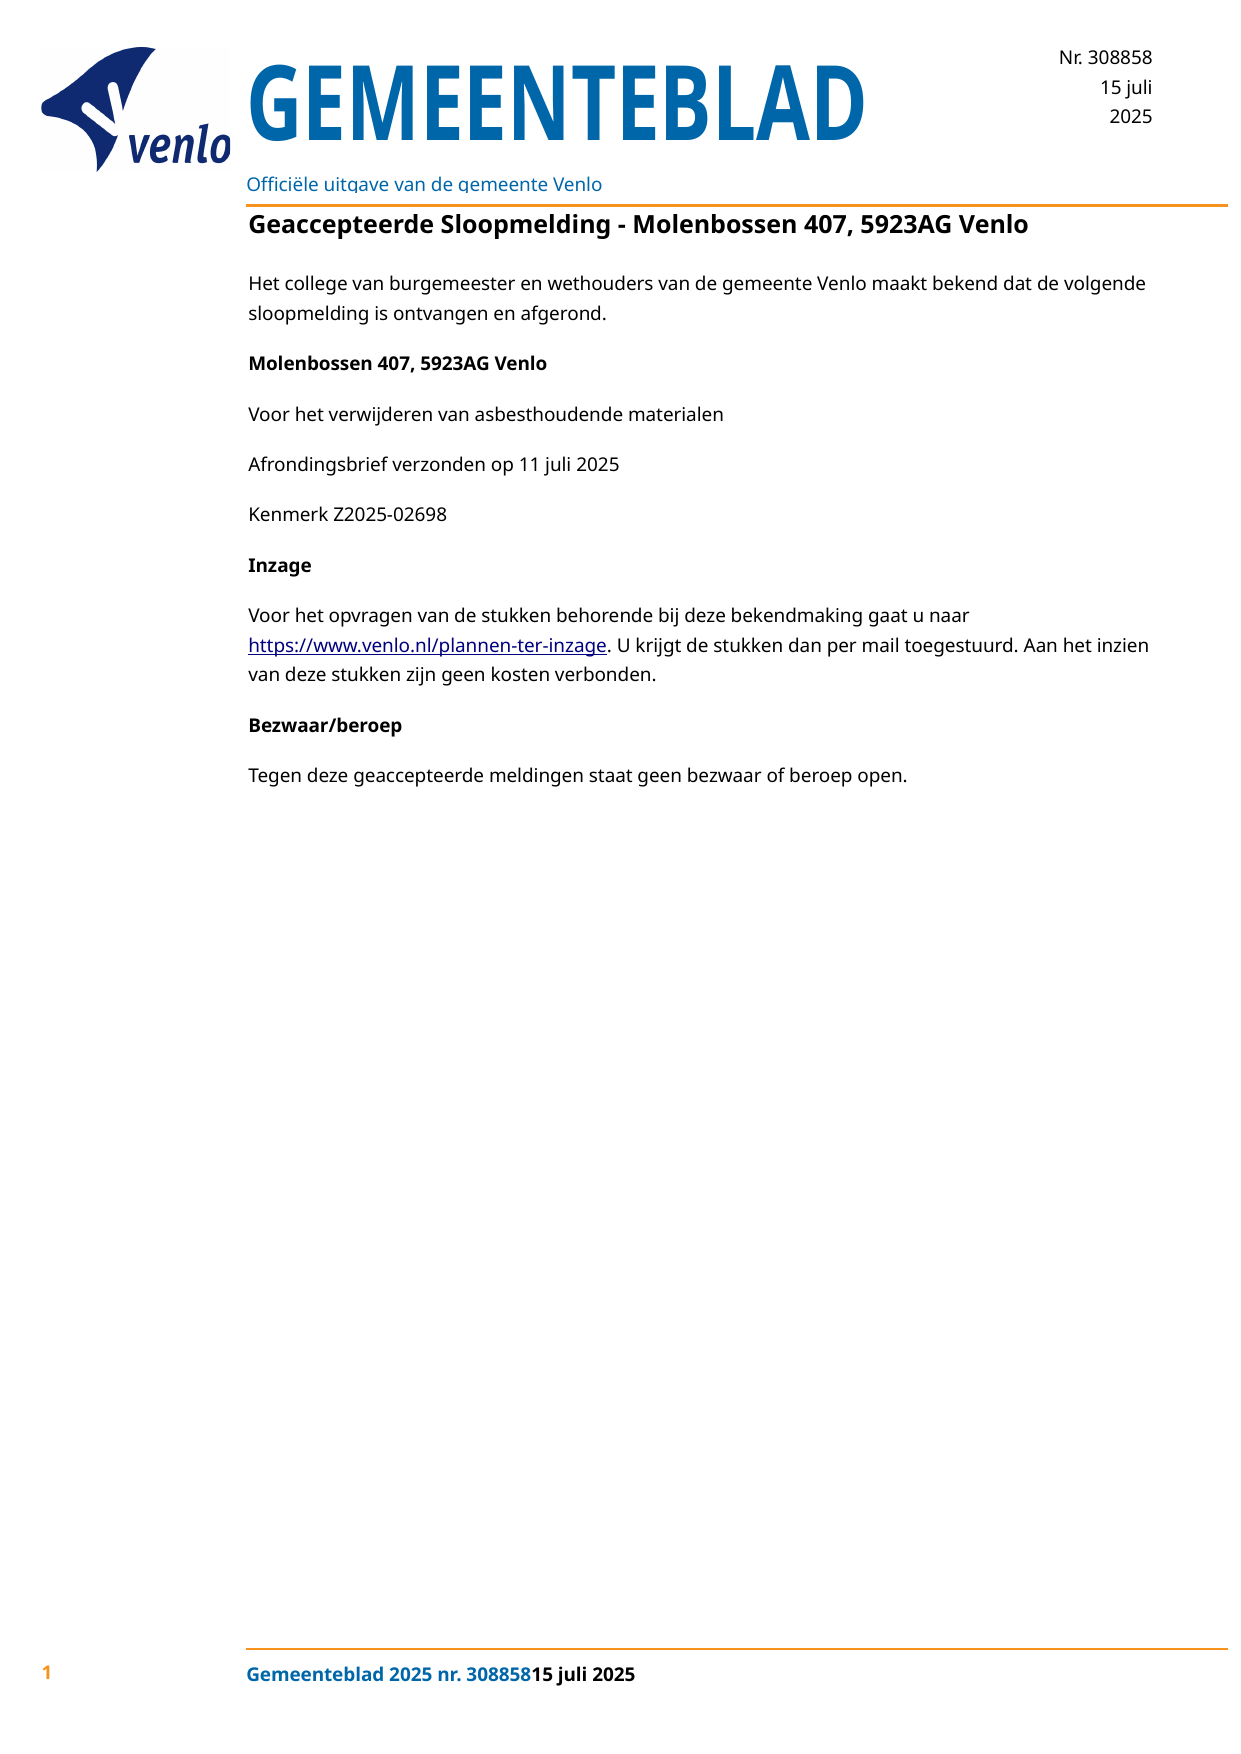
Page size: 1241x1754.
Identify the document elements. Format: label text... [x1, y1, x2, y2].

text Het college van burgemeester en wethouders van de gemeente Venlo maakt bekend dat de volgende sloopmelding is ontvangen en afgerond. [248, 270, 1152, 326]
text Afrondingsbrief verzonden op 11 juli 2025 [248, 451, 1152, 477]
text Voor het verwijderen van asbesthoudende materialen [248, 401, 1152, 426]
text Voor het opvragen van de stukken behorende bij deze bekendmaking gaat u naar https://www.venlo.nl/plannen-ter-inzage. U krijgt de stukken dan per mail toegestuurd. Aan het inzien van deze stukken zijn geen kosten verbonden. [248, 602, 1152, 687]
text Tegen deze geaccepteerde meldingen staat geen bezwaar of beroep open. [248, 762, 1152, 788]
picture [41, 47, 231, 172]
text Kenmerk Z2025-02698 [248, 502, 1152, 527]
text Bezwaar/beroep [248, 712, 1152, 738]
text Geaccepteerde Sloopmelding - Molenbossen 407, 5923AG Venlo [248, 207, 1152, 241]
text Molenbossen 407, 5923AG Venlo [248, 350, 1152, 376]
text Inzage [248, 552, 1152, 578]
